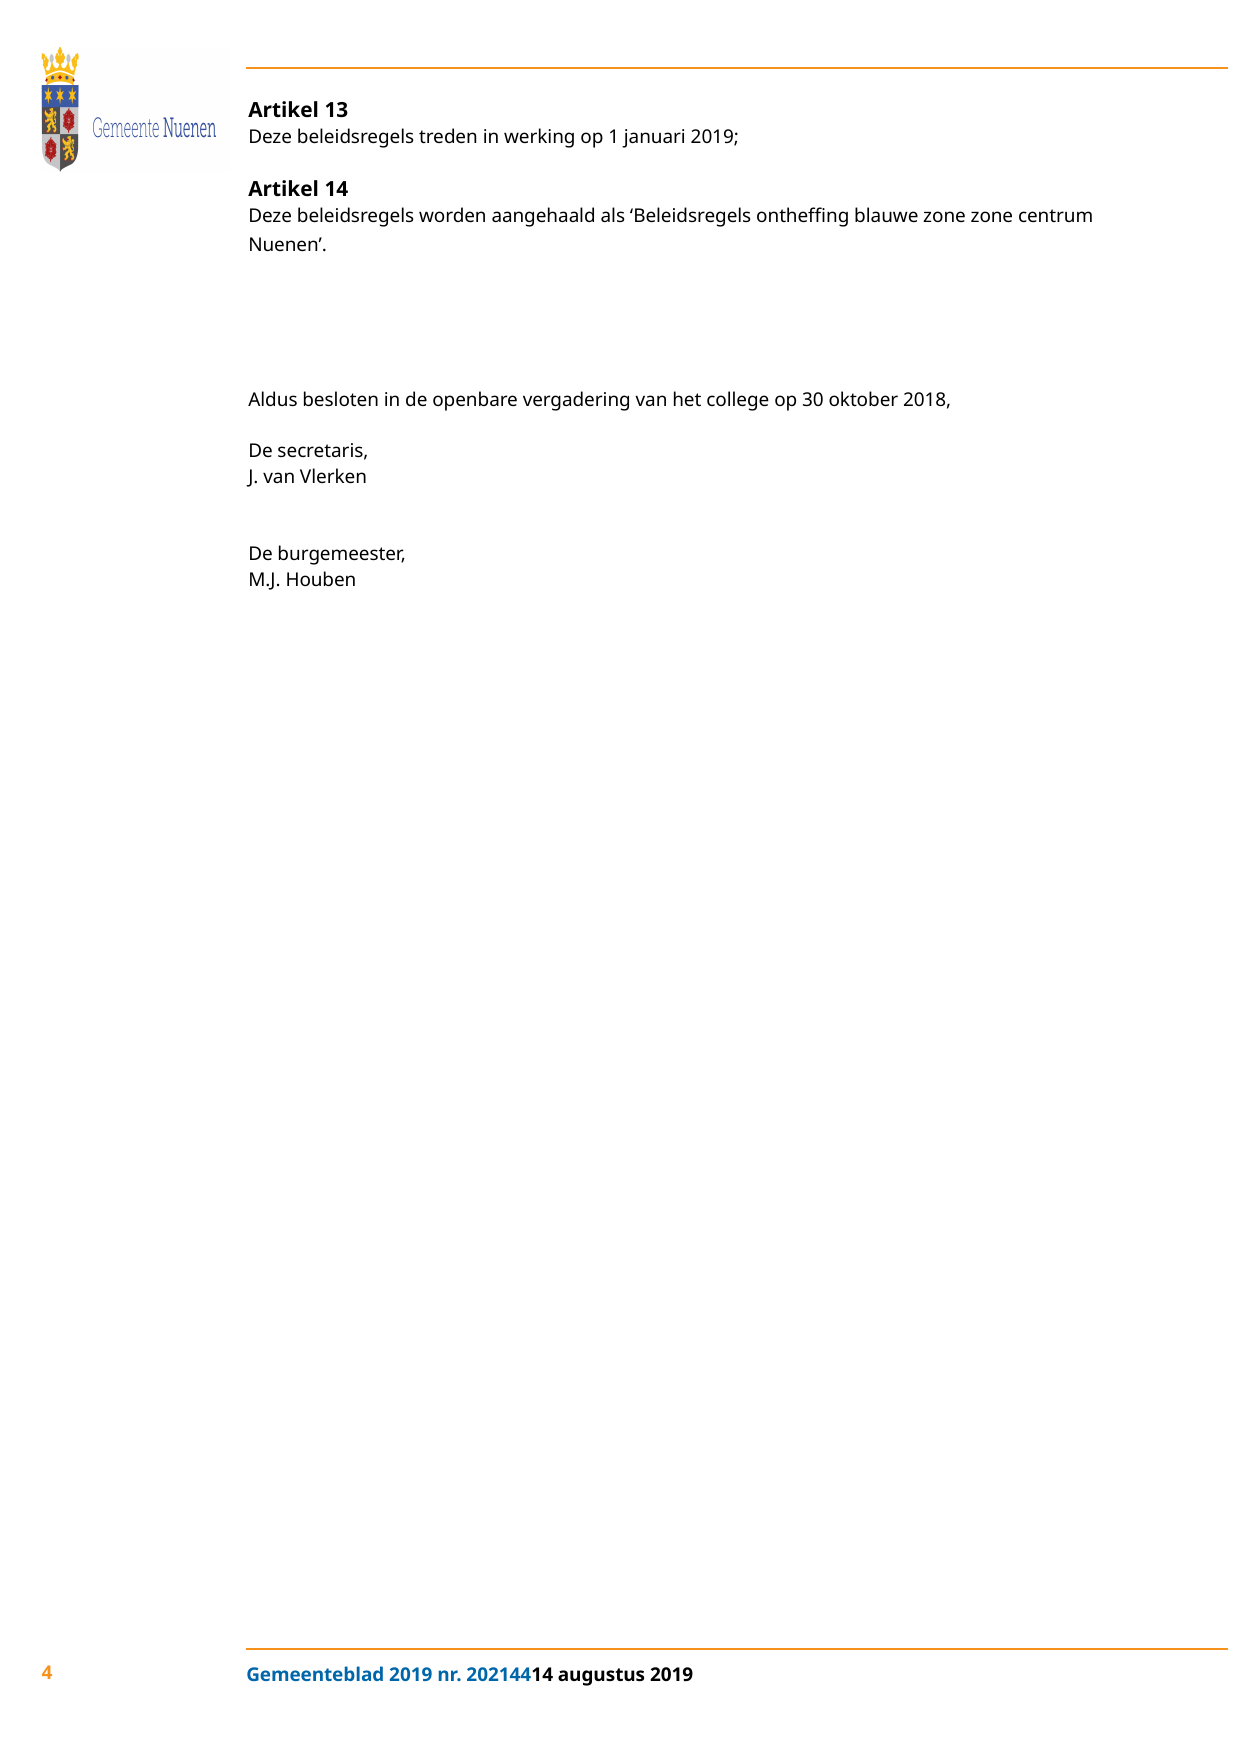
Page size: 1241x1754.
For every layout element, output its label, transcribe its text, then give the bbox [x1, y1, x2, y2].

text J. van Vlerken [248, 463, 1152, 489]
text M.J. Houben [248, 566, 1152, 592]
text De secretaris, [248, 437, 1152, 463]
text Artikel 13 [248, 95, 1152, 123]
text Deze beleidsregels worden aangehaald als ‘Beleidsregels ontheffing blauwe zone zone centrum Nuenen’. [248, 202, 1152, 257]
picture [41, 47, 231, 172]
text Deze beleidsregels treden in werking op 1 januari 2019; [248, 123, 1152, 149]
text Artikel 14 [248, 174, 1152, 202]
text De burgemeester, [248, 540, 1152, 566]
text Aldus besloten in de openbare vergadering van het college op 30 oktober 2018, [248, 386, 1152, 411]
